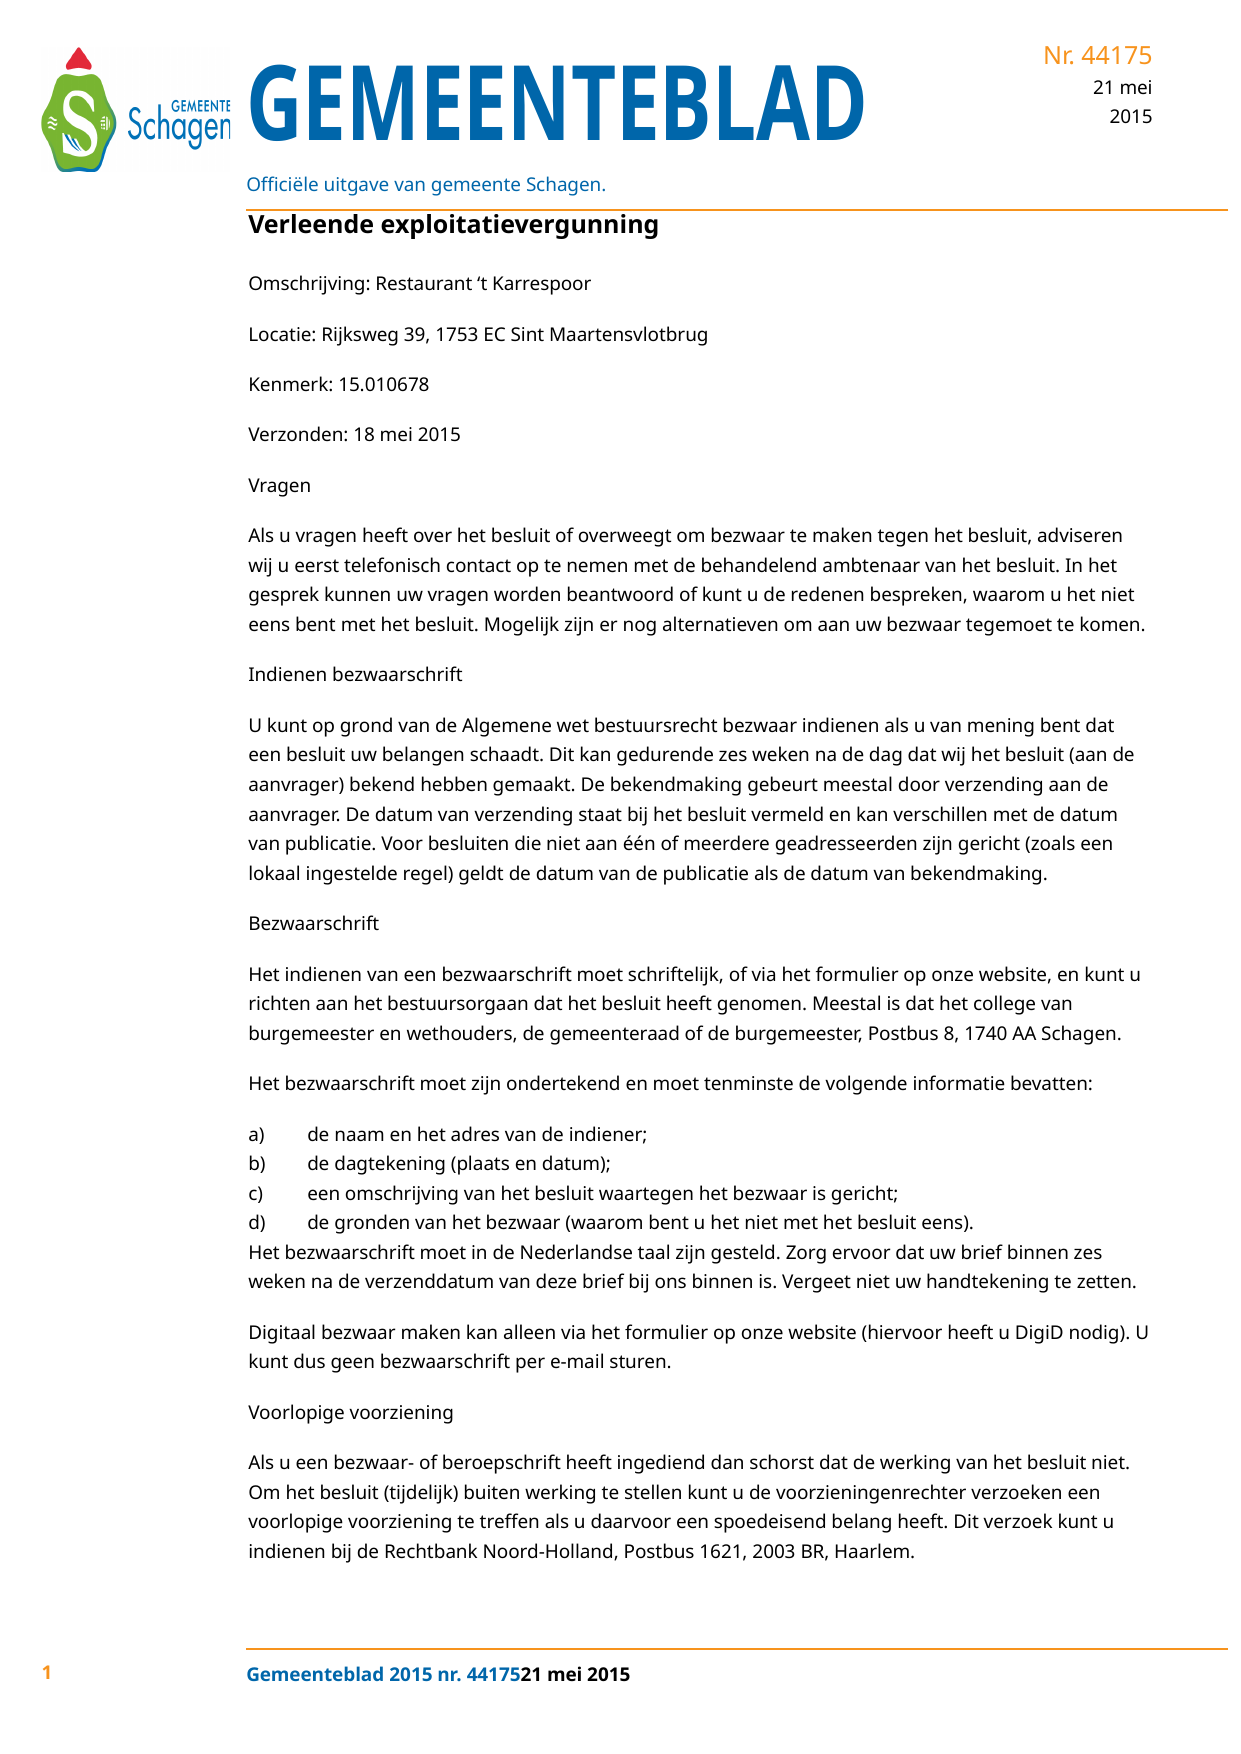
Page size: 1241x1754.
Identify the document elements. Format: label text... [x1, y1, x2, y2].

list de naam en het adres van de indiener; [248, 1121, 1152, 1146]
text Als u vragen heeft over het besluit of overweegt om bezwaar te maken tegen het besluit, adviseren wij u eerst telefonisch contact op te nemen met de behandelend ambtenaar van het besluit. In het gesprek kunnen uw vragen worden beantwoord of kunt u de redenen bespreken, waarom u het niet eens bent met het besluit. Mogelijk zijn er nog alternatieven om aan uw bezwaar tegemoet te komen. [248, 522, 1152, 637]
text Het bezwaarschrift moet zijn ondertekend en moet tenminste de volgende informatie bevatten: [248, 1070, 1152, 1096]
list de dagtekening (plaats en datum); [248, 1150, 1152, 1176]
text Voorlopige voorziening [248, 1399, 1152, 1425]
text Als u een bezwaar- of beroepschrift heeft ingediend dan schorst dat de werking van het besluit niet. Om het besluit (tijdelijk) buiten werking te stellen kunt u de voorzieningenrechter verzoeken een voorlopige voorziening te treffen als u daarvoor een spoedeisend belang heeft. Dit verzoek kunt u indienen bij de Rechtbank Noord-Holland, Postbus 1621, 2003 BR, Haarlem. [248, 1449, 1152, 1564]
text Het bezwaarschrift moet in de Nederlandse taal zijn gesteld. Zorg ervoor dat uw brief binnen zes weken na de verzenddatum van deze brief bij ons binnen is. Vergeet niet uw handtekening te zetten. [248, 1239, 1152, 1294]
list de gronden van het bezwaar (waarom bent u het niet met het besluit eens). [248, 1209, 1152, 1235]
text Verleende exploitatievergunning [248, 211, 1152, 241]
text Verzonden: 18 mei 2015 [248, 422, 1152, 447]
text Locatie: Rijksweg 39, 1753 EC Sint Maartensvlotbrug [248, 321, 1152, 346]
text Digitaal bezwaar maken kan alleen via het formulier op onze website (hiervoor heeft u DigiD nodig). U kunt dus geen bezwaarschrift per e-mail sturen. [248, 1319, 1152, 1374]
text Het indienen van een bezwaarschrift moet schriftelijk, of via het formulier op onze website, en kunt u richten aan het bestuursorgaan dat het besluit heeft genomen. Meestal is dat het college van burgemeester en wethouders, de gemeenteraad of de burgemeester, Postbus 8, 1740 AA Schagen. [248, 961, 1152, 1046]
text U kunt op grond van de Algemene wet bestuursrecht bezwaar indienen als u van mening bent dat een besluit uw belangen schaadt. Dit kan gedurende zes weken na de dag dat wij het besluit (aan de aanvrager) bekend hebben gemaakt. De bekendmaking gebeurt meestal door verzending aan de aanvrager. De datum van verzending staat bij het besluit vermeld en kan verschillen met de datum van publicatie. Voor besluiten die niet aan één of meerdere geadresseerden zijn gericht (zoals een lokaal ingestelde regel) geldt de datum van de publicatie als de datum van bekendmaking. [248, 712, 1152, 886]
text Indienen bezwaarschrift [248, 662, 1152, 687]
list een omschrijving van het besluit waartegen het bezwaar is gericht; [248, 1180, 1152, 1206]
text Vragen [248, 472, 1152, 498]
text Omschrijving: Restaurant ‘t Karrespoor [248, 270, 1152, 296]
picture [41, 47, 231, 172]
text Bezwaarschrift [248, 910, 1152, 936]
text Kenmerk: 15.010678 [248, 371, 1152, 397]
